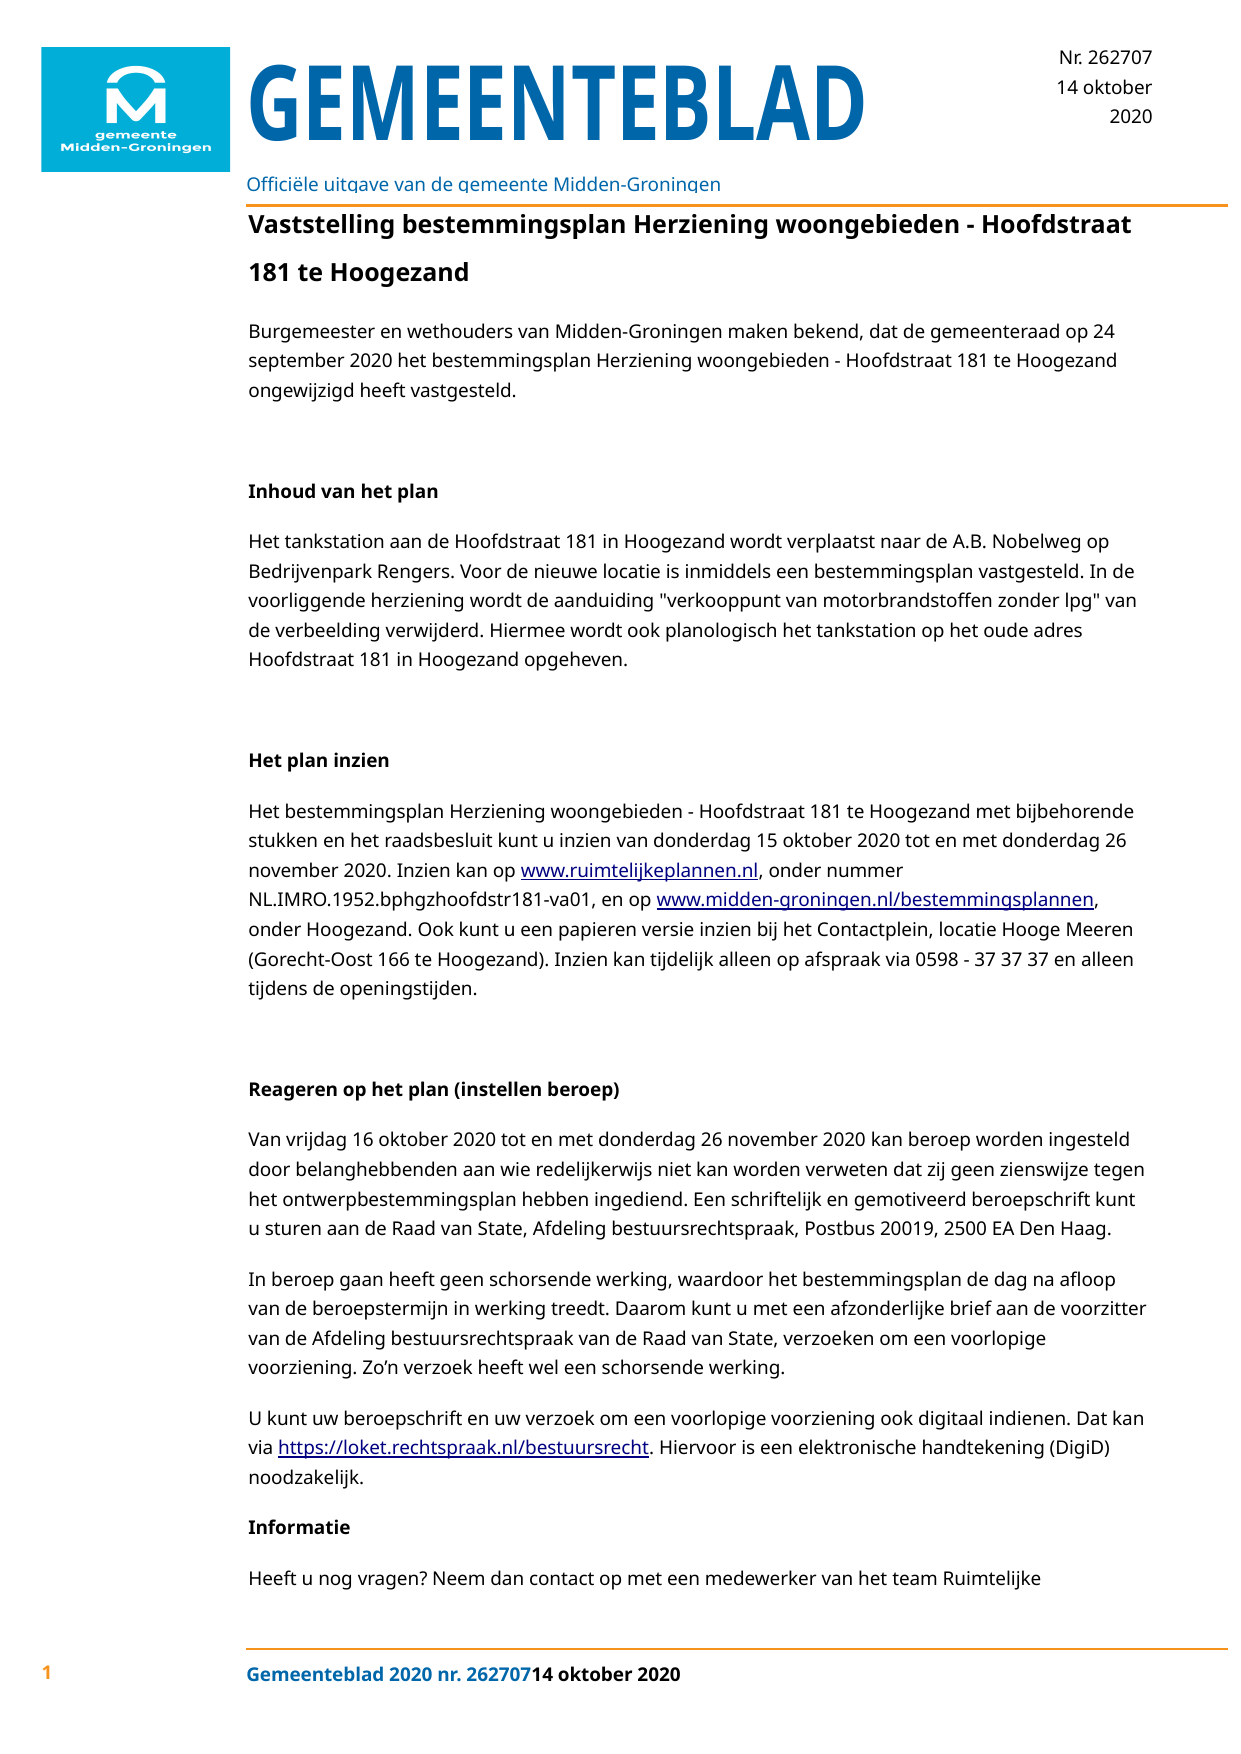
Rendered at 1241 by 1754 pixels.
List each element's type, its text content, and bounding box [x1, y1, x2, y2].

picture [108, 66, 164, 82]
text Burgemeester en wethouders van Midden-Groningen maken bekend, dat de gemeenteraad op 24 september 2020 het bestemmingsplan Herziening woongebieden - Hoofdstraat 181 te Hoogezand ongewijzigd heeft vastgesteld. [248, 318, 1152, 403]
text Vaststelling bestemmingsplan Herziening woongebieden - Hoofdstraat 181 te Hoogezand [248, 207, 1152, 288]
text Reageren op het plan (instellen beroep) [248, 1076, 1152, 1102]
text Het tankstation aan de Hoofdstraat 181 in Hoogezand wordt verplaatst naar de A.B. Nobelweg op Bedrijvenpark Rengers. Voor de nieuwe locatie is inmiddels een bestemmingsplan vastgesteld. In de voorliggende herziening wordt de aanduiding "verkooppunt van motorbrandstoffen zonder lpg" van de verbeelding verwijderd. Hiermee wordt ook planologisch het tankstation op het oude adres Hoofdstraat 181 in Hoogezand opgeheven. [248, 528, 1152, 672]
text Het bestemmingsplan Herziening woongebieden - Hoofdstraat 181 te Hoogezand met bijbehorende stukken en het raadsbesluit kunt u inzien van donderdag 15 oktober 2020 tot en met donderdag 26 november 2020. Inzien kan op www.ruimtelijkeplannen.nl, onder nummer NL.IMRO.1952.bphgzhoofdstr181-va01, en op www.midden-groningen.nl/bestemmingsplannen, onder Hoogezand. Ook kunt u een papieren versie inzien bij het Contactplein, locatie Hooge Meeren (Gorecht-Oost 166 te Hoogezand). Inzien kan tijdelijk alleen op afspraak via 0598 - 37 37 37 en alleen tijdens de openingstijden. [248, 798, 1152, 1001]
text Inhoud van het plan [248, 478, 1152, 504]
text U kunt uw beroepschrift en uw verzoek om een voorlopige voorziening ook digitaal indienen. Dat kan via https://loket.rechtspraak.nl/bestuursrecht. Hiervoor is een elektronische handtekening (DigiD) noodzakelijk. [248, 1405, 1152, 1490]
text Heeft u nog vragen? Neem dan contact op met een medewerker van het team Ruimtelijke [248, 1565, 1152, 1591]
picture [107, 89, 165, 122]
picture [184, 146, 190, 153]
text Van vrijdag 16 oktober 2020 tot en met donderdag 26 november 2020 kan beroep worden ingesteld door belanghebbenden aan wie redelijkerwijs niet kan worden verweten dat zij geen zienswijze tegen het ontwerpbestemmingsplan hebben ingediend. Een schriftelijk en gemotiveerd beroepschrift kunt u sturen aan de Raad van State, Afdeling bestuursrechtspraak, Postbus 20019, 2500 EA Den Haag. [248, 1127, 1152, 1241]
text Informatie [248, 1514, 1152, 1540]
text Het plan inzien [248, 747, 1152, 773]
text In beroep gaan heeft geen schorsende werking, waardoor het bestemmingsplan de dag na afloop van de beroepstermijn in werking treedt. Daarom kunt u met een afzonderlijke brief aan de voorzitter van de Afdeling bestuursrechtspraak van de Raad van State, verzoeken om een voorlopige voorziening. Zo’n verzoek heeft wel een schorsende werking. [248, 1266, 1152, 1380]
